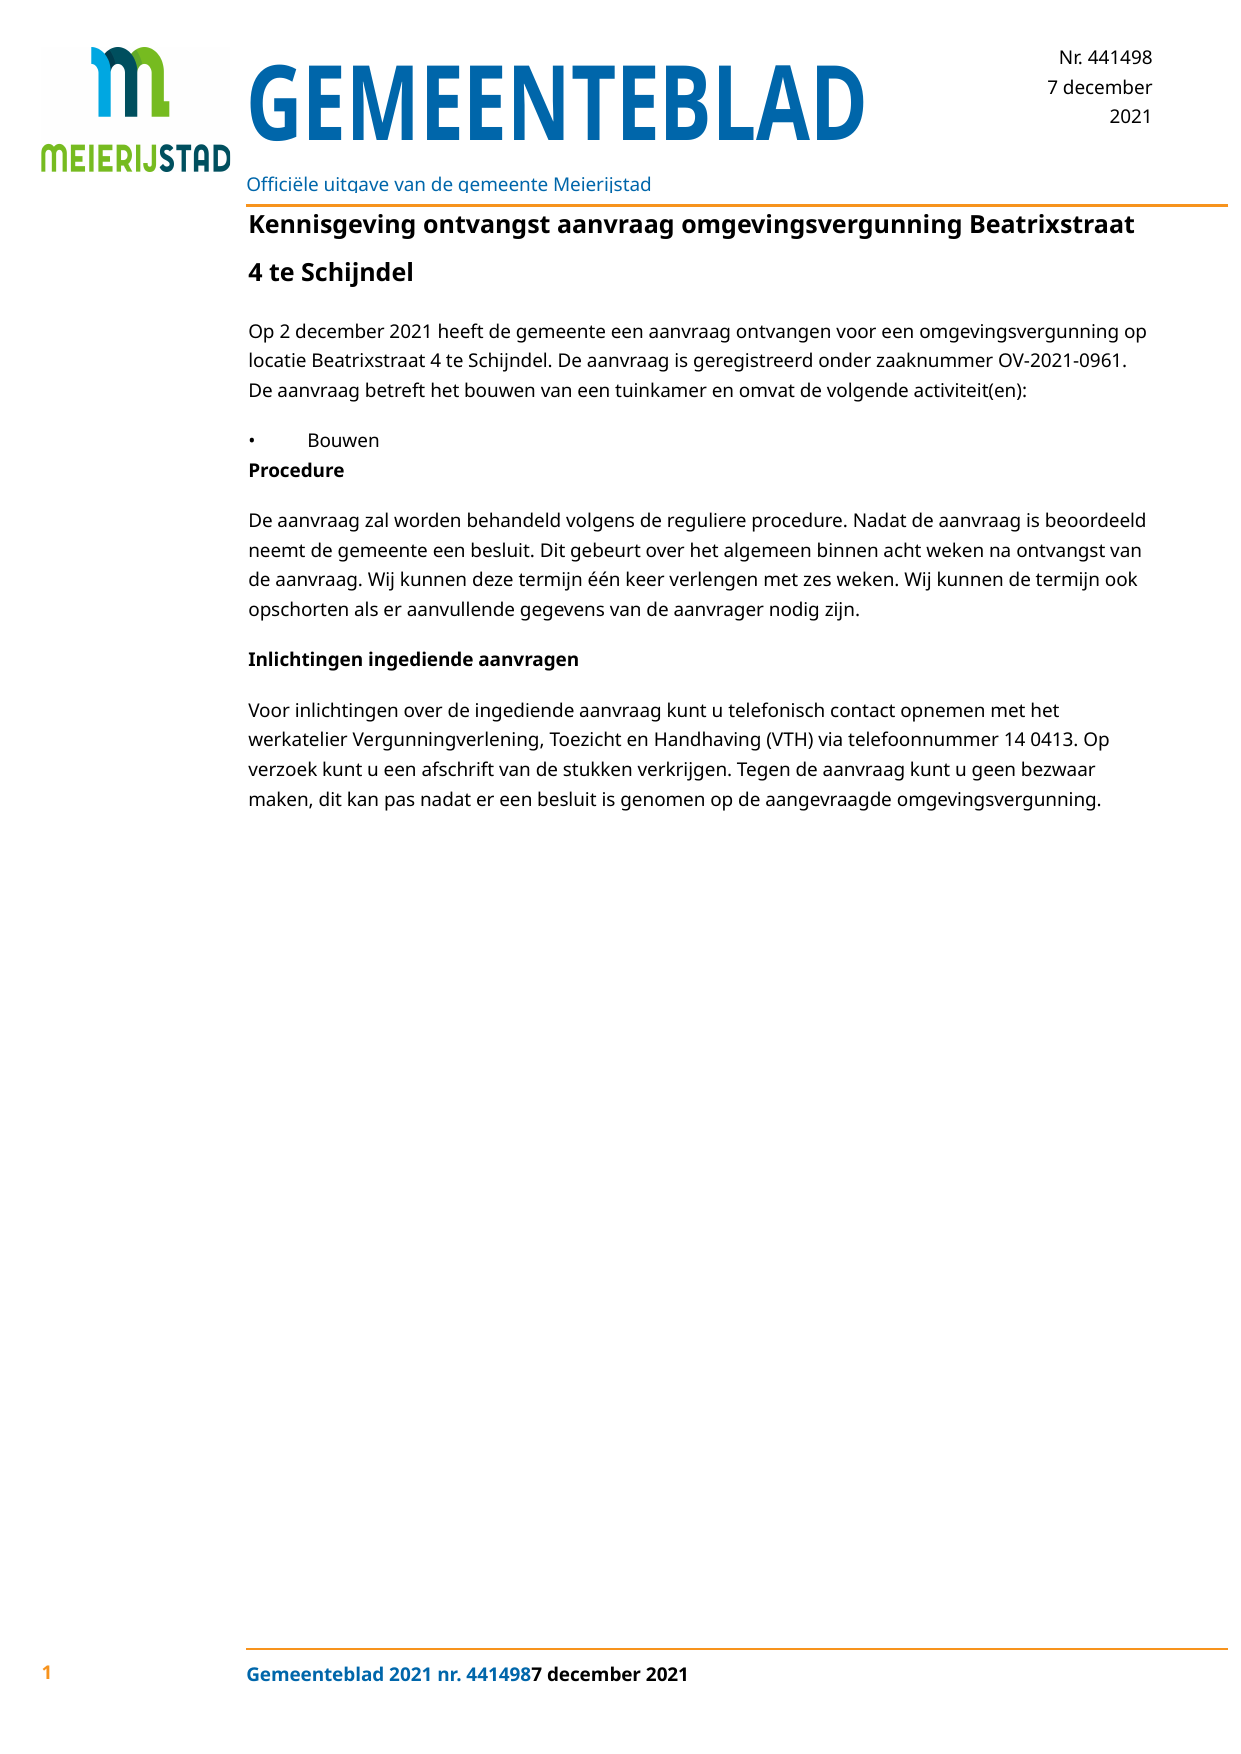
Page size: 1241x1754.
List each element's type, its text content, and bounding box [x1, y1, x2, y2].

text Inlichtingen ingediende aanvragen [248, 647, 1152, 672]
text De aanvraag zal worden behandeld volgens de reguliere procedure. Nadat de aanvraag is beoordeeld neemt de gemeente een besluit. Dit gebeurt over het algemeen binnen acht weken na ontvangst van de aanvraag. Wij kunnen deze termijn één keer verlengen met zes weken. Wij kunnen de termijn ook opschorten als er aanvullende gegevens van de aanvrager nodig zijn. [248, 507, 1152, 622]
picture [41, 47, 231, 172]
text Voor inlichtingen over de ingediende aanvraag kunt u telefonisch contact opnemen met het werkatelier Vergunningverlening, Toezicht en Handhaving (VTH) via telefoonnummer 14 0413. Op verzoek kunt u een afschrift van de stukken verkrijgen. Tegen de aanvraag kunt u geen bezwaar maken, dit kan pas nadat er een besluit is genomen op de aangevraagde omgevingsvergunning. [248, 697, 1152, 812]
list Bouwen [248, 427, 1152, 453]
text Procedure [248, 457, 1152, 483]
text Kennisgeving ontvangst aanvraag omgevingsvergunning Beatrixstraat 4 te Schijndel [248, 207, 1152, 288]
text Op 2 december 2021 heeft de gemeente een aanvraag ontvangen voor een omgevingsvergunning op locatie Beatrixstraat 4 te Schijndel. De aanvraag is geregistreerd onder zaaknummer OV-2021-0961. De aanvraag betreft het bouwen van een tuinkamer en omvat de volgende activiteit(en): [248, 318, 1152, 403]
